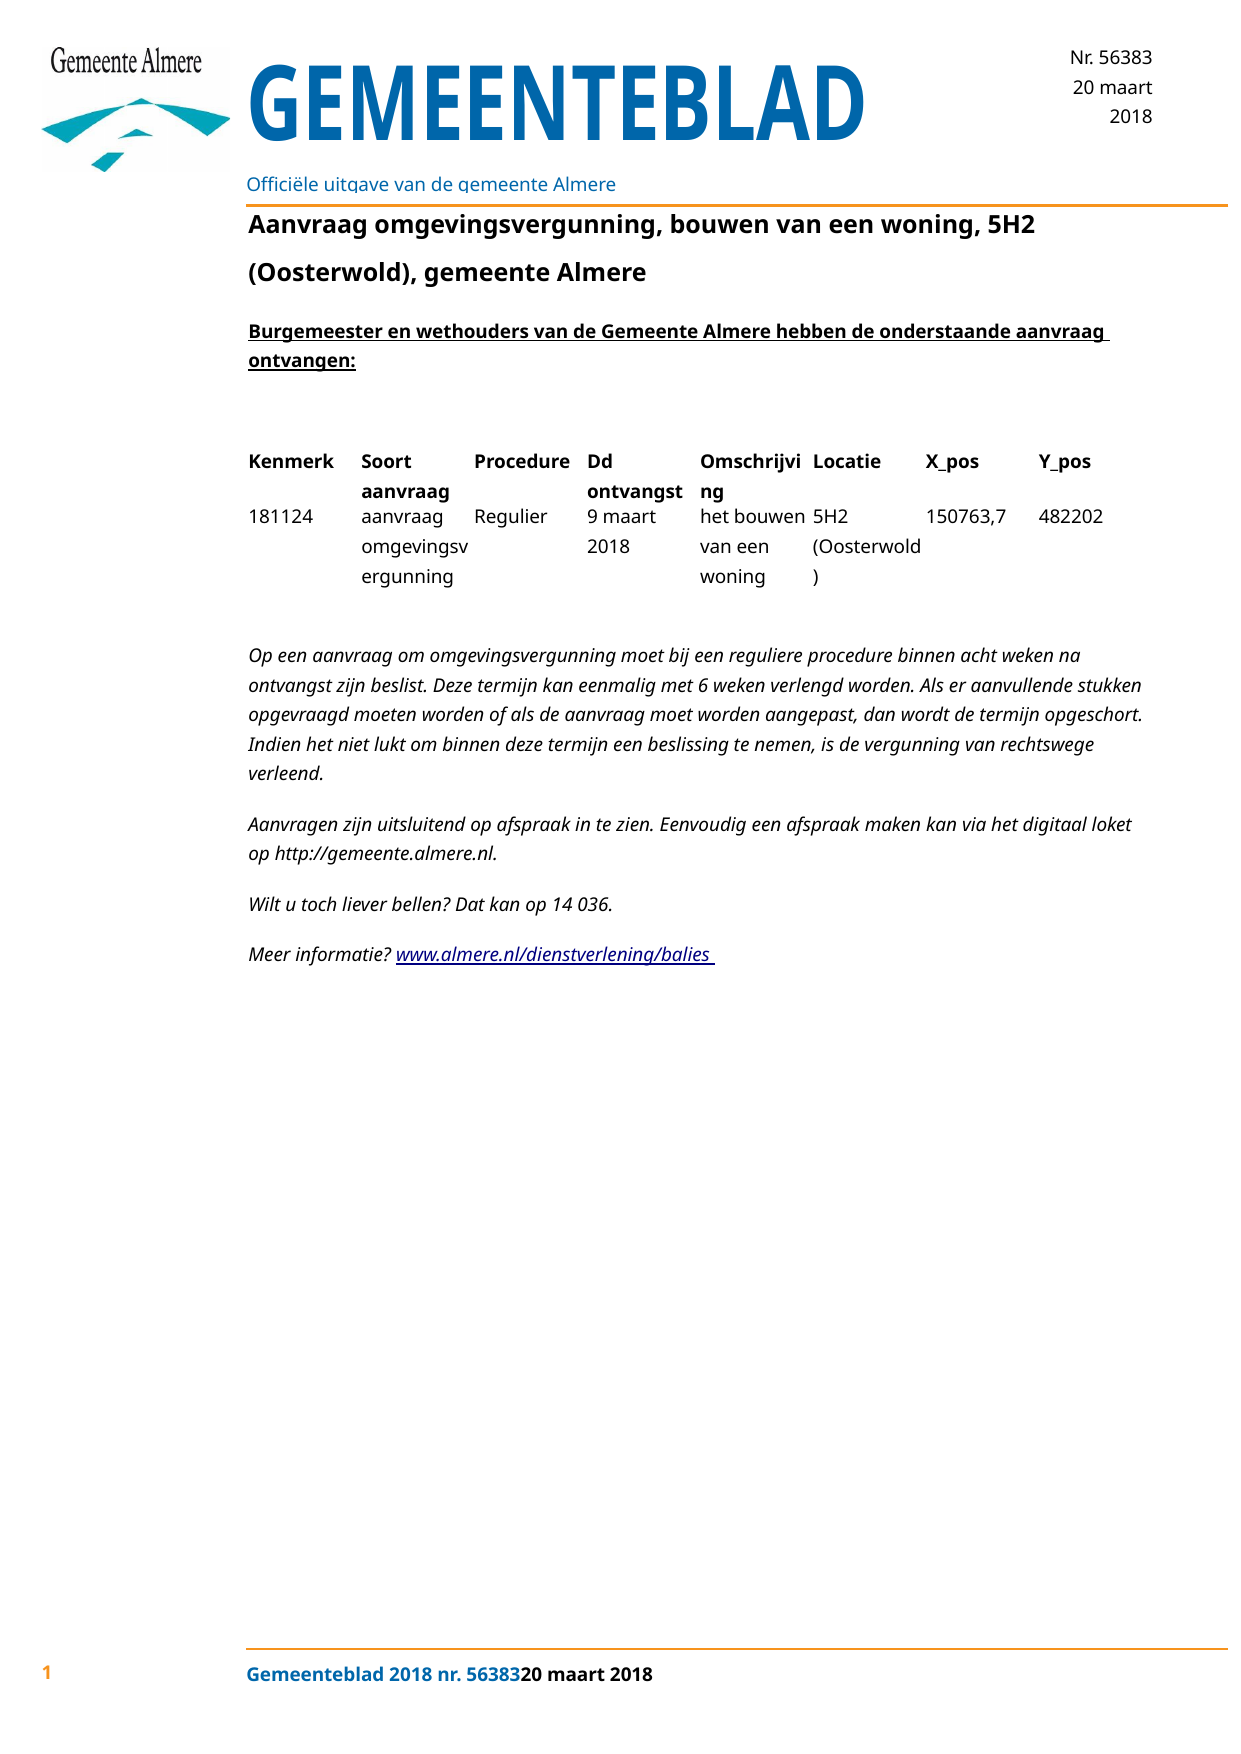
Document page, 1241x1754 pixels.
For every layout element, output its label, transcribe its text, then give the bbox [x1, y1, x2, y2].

table_header Kenmerk [248, 449, 361, 504]
table_header X_pos [926, 449, 1038, 504]
table_header Soort aanvraag [361, 449, 474, 504]
table_header Omschrijving [700, 449, 813, 504]
text Op een aanvraag om omgevingsvergunning moet bij een reguliere procedure binnen acht weken na ontvangst zijn beslist. Deze termijn kan eenmalig met 6 weken verlengd worden. Als er aanvullende stukken opgevraagd moeten worden of als de aanvraag moet worden aangepast, dan wordt de termijn opgeschort. Indien het niet lukt om binnen deze termijn een beslissing te nemen, is de vergunning van rechtswege verleend. [248, 642, 1152, 786]
table_header Y_pos [1039, 449, 1152, 504]
text Aanvraag omgevingsvergunning, bouwen van een woning, 5H2 (Oosterwold), gemeente Almere [248, 207, 1152, 288]
picture [41, 47, 231, 172]
table_cell 150763,7 [926, 504, 1038, 589]
table_cell het bouwen van een woning [700, 504, 813, 589]
table_cell 482202 [1039, 504, 1152, 589]
table_cell 5H2 (Oosterwold) [813, 504, 926, 589]
text Burgemeester en wethouders van de Gemeente Almere hebben de onderstaande aanvraag ontvangen: [248, 318, 1152, 373]
table_cell aanvraag omgevingsvergunning [361, 504, 474, 589]
table_header Dd ontvangst [587, 449, 700, 504]
table_header Procedure [474, 449, 587, 504]
table_header Locatie [813, 449, 926, 504]
table_cell Regulier [474, 504, 587, 589]
text Aanvragen zijn uitsluitend op afspraak in te zien. Eenvoudig een afspraak maken kan via het digitaal loket op http://gemeente.almere.nl. [248, 811, 1152, 866]
text Wilt u toch liever bellen? Dat kan op 14 036. [248, 891, 1152, 917]
table_cell 9 maart 2018 [587, 504, 700, 589]
table_cell 181124 [248, 504, 361, 589]
text Meer informatie? www.almere.nl/dienstverlening/balies [248, 941, 1152, 967]
